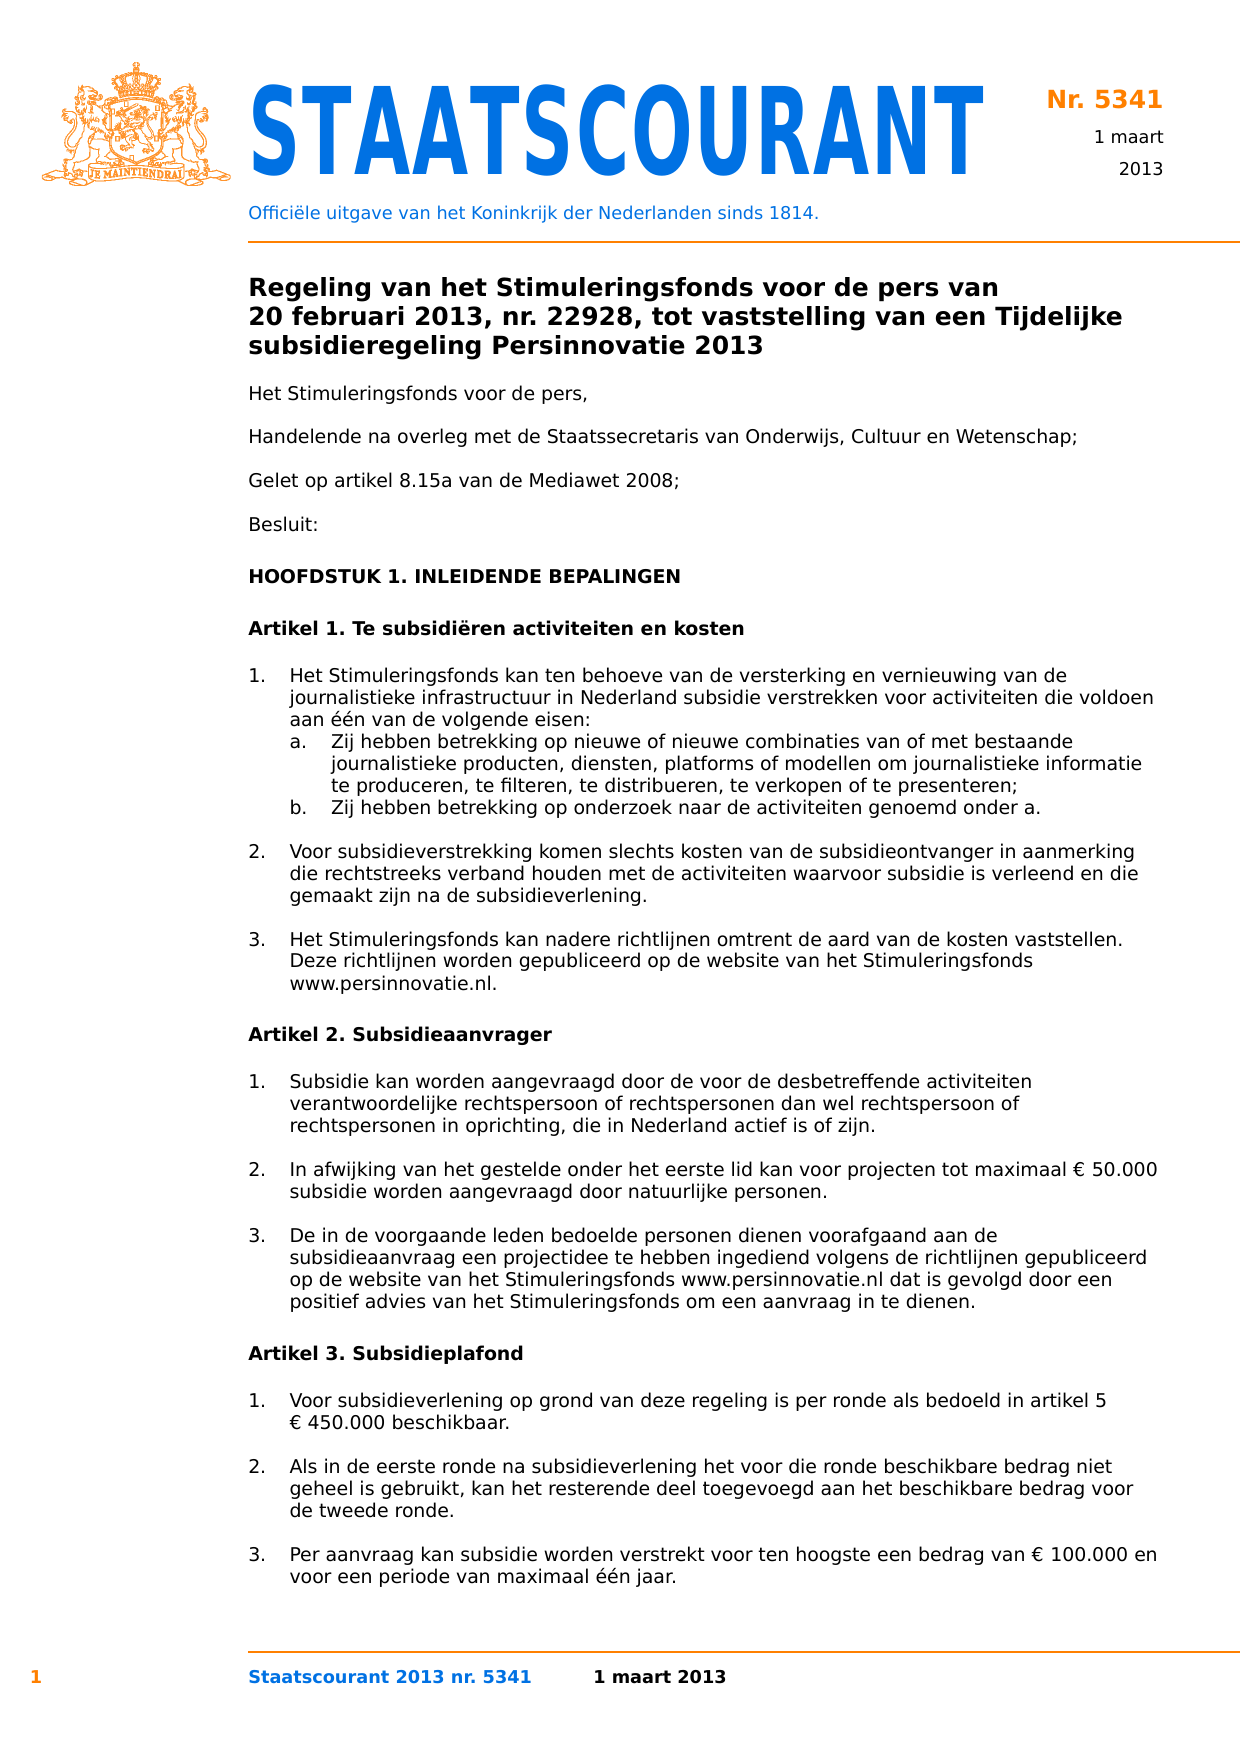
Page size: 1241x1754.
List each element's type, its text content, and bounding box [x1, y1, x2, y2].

text 1. Het Stimuleringsfonds kan ten behoeve van de versterking en vernieuwing van de journalistieke infrastructuur in Nederland subsidie verstrekken voor activiteiten die voldoen aan één van de volgende eisen: [248, 665, 1163, 731]
subtitle Artikel 3. Subsidieplafond [248, 1343, 1163, 1365]
subtitle HOOFDSTUK 1. INLEIDENDE BEPALINGEN [248, 566, 1163, 588]
text 3. Per aanvraag kan subsidie worden verstrekt voor ten hoogste een bedrag van € 100.000 en voor een periode van maximaal één jaar. [248, 1543, 1163, 1587]
text Handelende na overleg met de Staatssecretaris van Onderwijs, Cultuur en Wetenschap; [248, 426, 1163, 448]
text 2. In afwijking van het gestelde onder het eerste lid kan voor projecten tot maximaal € 50.000 subsidie worden aangevraagd door natuurlijke personen. [248, 1159, 1163, 1203]
subtitle Artikel 2. Subsidieaanvrager [248, 1024, 1163, 1046]
table_header [25, 62, 248, 241]
table_header Nr. 5341 [998, 62, 1240, 121]
text 3. De in de voorgaande leden bedoelde personen dienen voorafgaand aan de subsidieaanvraag een projectidee te hebben ingediend volgens de richtlijnen gepubliceerd op de website van het Stimuleringsfonds www.persinnovatie.nl dat is gevolgd door een positief advies van het Stimuleringsfonds om een aanvraag in te dienen. [248, 1225, 1163, 1313]
text Gelet op artikel 8.15a van de Mediawet 2008; [248, 470, 1163, 492]
text Het Stimuleringsfonds voor de pers, [248, 382, 1163, 404]
text b. Zij hebben betrekking op onderzoek naar de activiteiten genoemd onder a. [289, 797, 1163, 819]
subtitle Regeling van het Stimuleringsfonds voor de pers van 20 februari 2013, nr. 22928, tot vaststelling van een Tijdelijke subsidieregeling Persinnovatie 2013 [248, 273, 1163, 361]
text 3. Het Stimuleringsfonds kan nadere richtlijnen omtrent de aard van de kosten vaststellen. Deze richtlijnen worden gepubliceerd op de website van het Stimuleringsfonds www.persinnovatie.nl. [248, 928, 1163, 994]
table_cell 1 maart [998, 121, 1240, 153]
picture [41, 62, 231, 186]
table_cell 2013 [998, 153, 1240, 203]
text 2. Voor subsidieverstrekking komen slechts kosten van de subsidieontvanger in aanmerking die rechtstreeks verband houden met de activiteiten waarvoor subsidie is verleend en die gemaakt zijn na de subsidieverlening. [248, 841, 1163, 907]
text 1. Subsidie kan worden aangevraagd door de voor de desbetreffende activiteiten verantwoordelijke rechtspersoon of rechtspersonen dan wel rechtspersoon of rechtspersonen in oprichting, die in Nederland actief is of zijn. [248, 1071, 1163, 1137]
table_cell Officiële uitgave van het Koninkrijk der Nederlanden sinds 1814. [248, 203, 1240, 241]
subtitle Artikel 1. Te subsidiëren activiteiten en kosten [248, 618, 1163, 640]
text a. Zij hebben betrekking op nieuwe of nieuwe combinaties van of met bestaande journalistieke producten, diensten, platforms of modellen om journalistieke informatie te produceren, te filteren, te distribueren, te verkopen of te presenteren; [289, 731, 1163, 797]
text 1. Voor subsidieverlening op grond van deze regeling is per ronde als bedoeld in artikel 5 € 450.000 beschikbaar. [248, 1390, 1163, 1434]
text Besluit: [248, 514, 1163, 536]
table_header STAATSCOURANT [248, 62, 998, 203]
text 2. Als in de eerste ronde na subsidieverlening het voor die ronde beschikbare bedrag niet geheel is gebruikt, kan het resterende deel toegevoegd aan het beschikbare bedrag voor de tweede ronde. [248, 1456, 1163, 1522]
